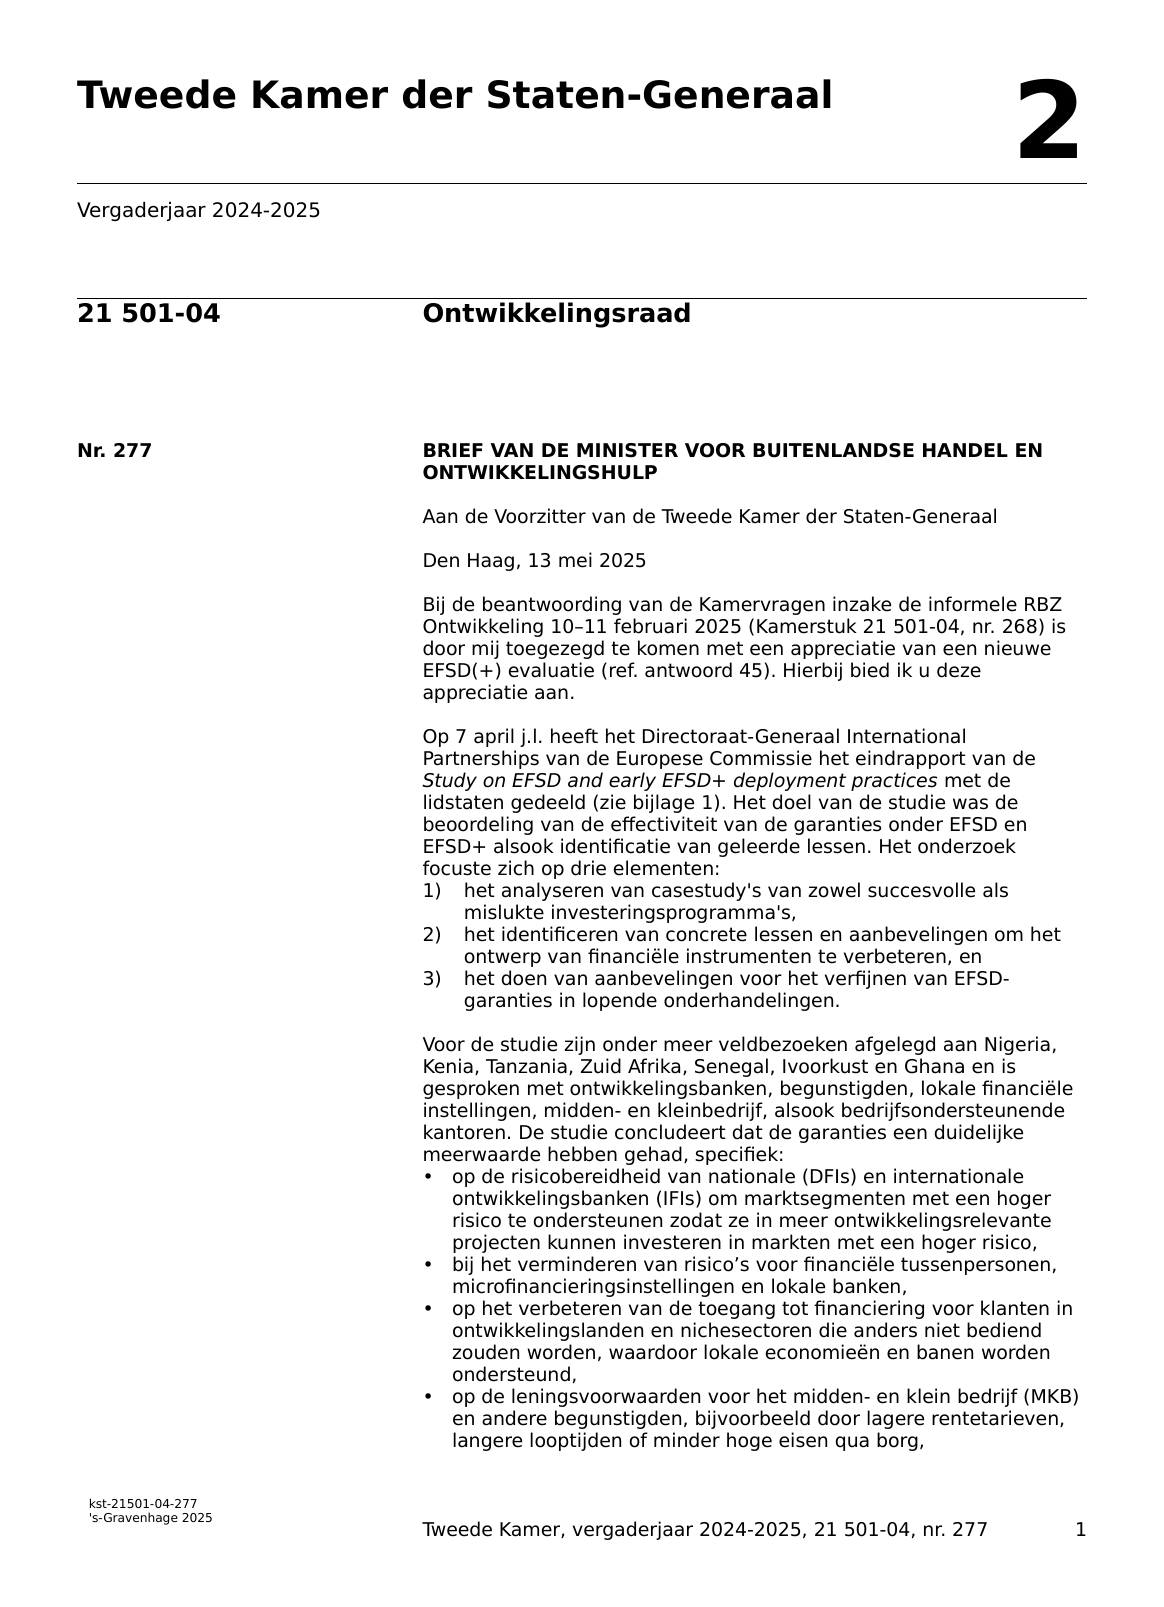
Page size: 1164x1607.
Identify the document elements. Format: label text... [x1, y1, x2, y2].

text kst-21501-04-277 [88, 1497, 323, 1511]
table_cell Vergaderjaar 2024-2025 [77, 184, 1087, 298]
text • op de risicobereidheid van nationale (DFIs) en internationale ontwikkelingsbanken (IFIs) om marktsegmenten met een hoger risico te ondersteunen zodat ze in meer ontwikkelingsrelevante projecten kunnen investeren in markten met een hoger risico, [422, 1166, 1087, 1254]
text 1) het analyseren van casestudy's van zowel succesvolle als mislukte investeringsprogramma's, [422, 880, 1087, 924]
text Bij de beantwoording van de Kamervragen inzake de informele RBZ Ontwikkeling 10–11 februari 2025 (Kamerstuk 21 501-04, nr. 268) is door mij toegezegd te komen met een appreciatie van een nieuwe EFSD(+) evaluatie (ref. antwoord 45). Hierbij bied ik u deze appreciatie aan. [422, 594, 1087, 704]
text • op de leningsvoorwaarden voor het midden- en klein bedrijf (MKB) en andere begunstigden, bijvoorbeeld door lagere rentetarieven, langere looptijden of minder hoge eisen qua borg, [422, 1386, 1087, 1452]
text Aan de Voorzitter van de Tweede Kamer der Staten-Generaal [422, 506, 1087, 528]
table_header 2 [886, 59, 1087, 183]
table_header Tweede Kamer der Staten-Generaal [77, 59, 886, 183]
text • op het verbeteren van de toegang tot financiering voor klanten in ontwikkelingslanden en nichesectoren die anders niet bediend zouden worden, waardoor lokale economieën en banen worden ondersteund, [422, 1298, 1087, 1386]
text 3) het doen van aanbevelingen voor het verfijnen van EFSD-garanties in lopende onderhandelingen. [422, 968, 1087, 1012]
text Den Haag, 13 mei 2025 [422, 550, 1087, 572]
text • bij het verminderen van risico’s voor financiële tussenpersonen, microfinancieringsinstellingen en lokale banken, [422, 1254, 1087, 1298]
text 2) het identificeren van concrete lessen en aanbevelingen om het ontwerp van financiële instrumenten te verbeteren, en [422, 924, 1087, 968]
text 's-Gravenhage 2025 [88, 1511, 323, 1525]
subtitle 21 501-04 Ontwikkelingsraad [77, 299, 1087, 329]
subtitle Nr. 277 BRIEF VAN DE MINISTER VOOR BUITENLANDSE HANDEL EN ONTWIKKELINGSHULP [77, 440, 1087, 484]
text Voor de studie zijn onder meer veldbezoeken afgelegd aan Nigeria, Kenia, Tanzania, Zuid Afrika, Senegal, Ivoorkust en Ghana en is gesproken met ontwikkelingsbanken, begunstigden, lokale financiële instellingen, midden- en kleinbedrijf, alsook bedrijfsondersteunende kantoren. De studie concludeert dat de garanties een duidelijke meerwaarde hebben gehad, specifiek: [422, 1034, 1087, 1166]
text Op 7 april j.l. heeft het Directoraat-Generaal International Partnerships van de Europese Commissie het eindrapport van de Study on EFSD and early EFSD+ deployment practices met de lidstaten gedeeld (zie bijlage 1). Het doel van de studie was de beoordeling van de effectiviteit van de garanties onder EFSD en EFSD+ alsook identificatie van geleerde lessen. Het onderzoek focuste zich op drie elementen: [422, 726, 1087, 880]
